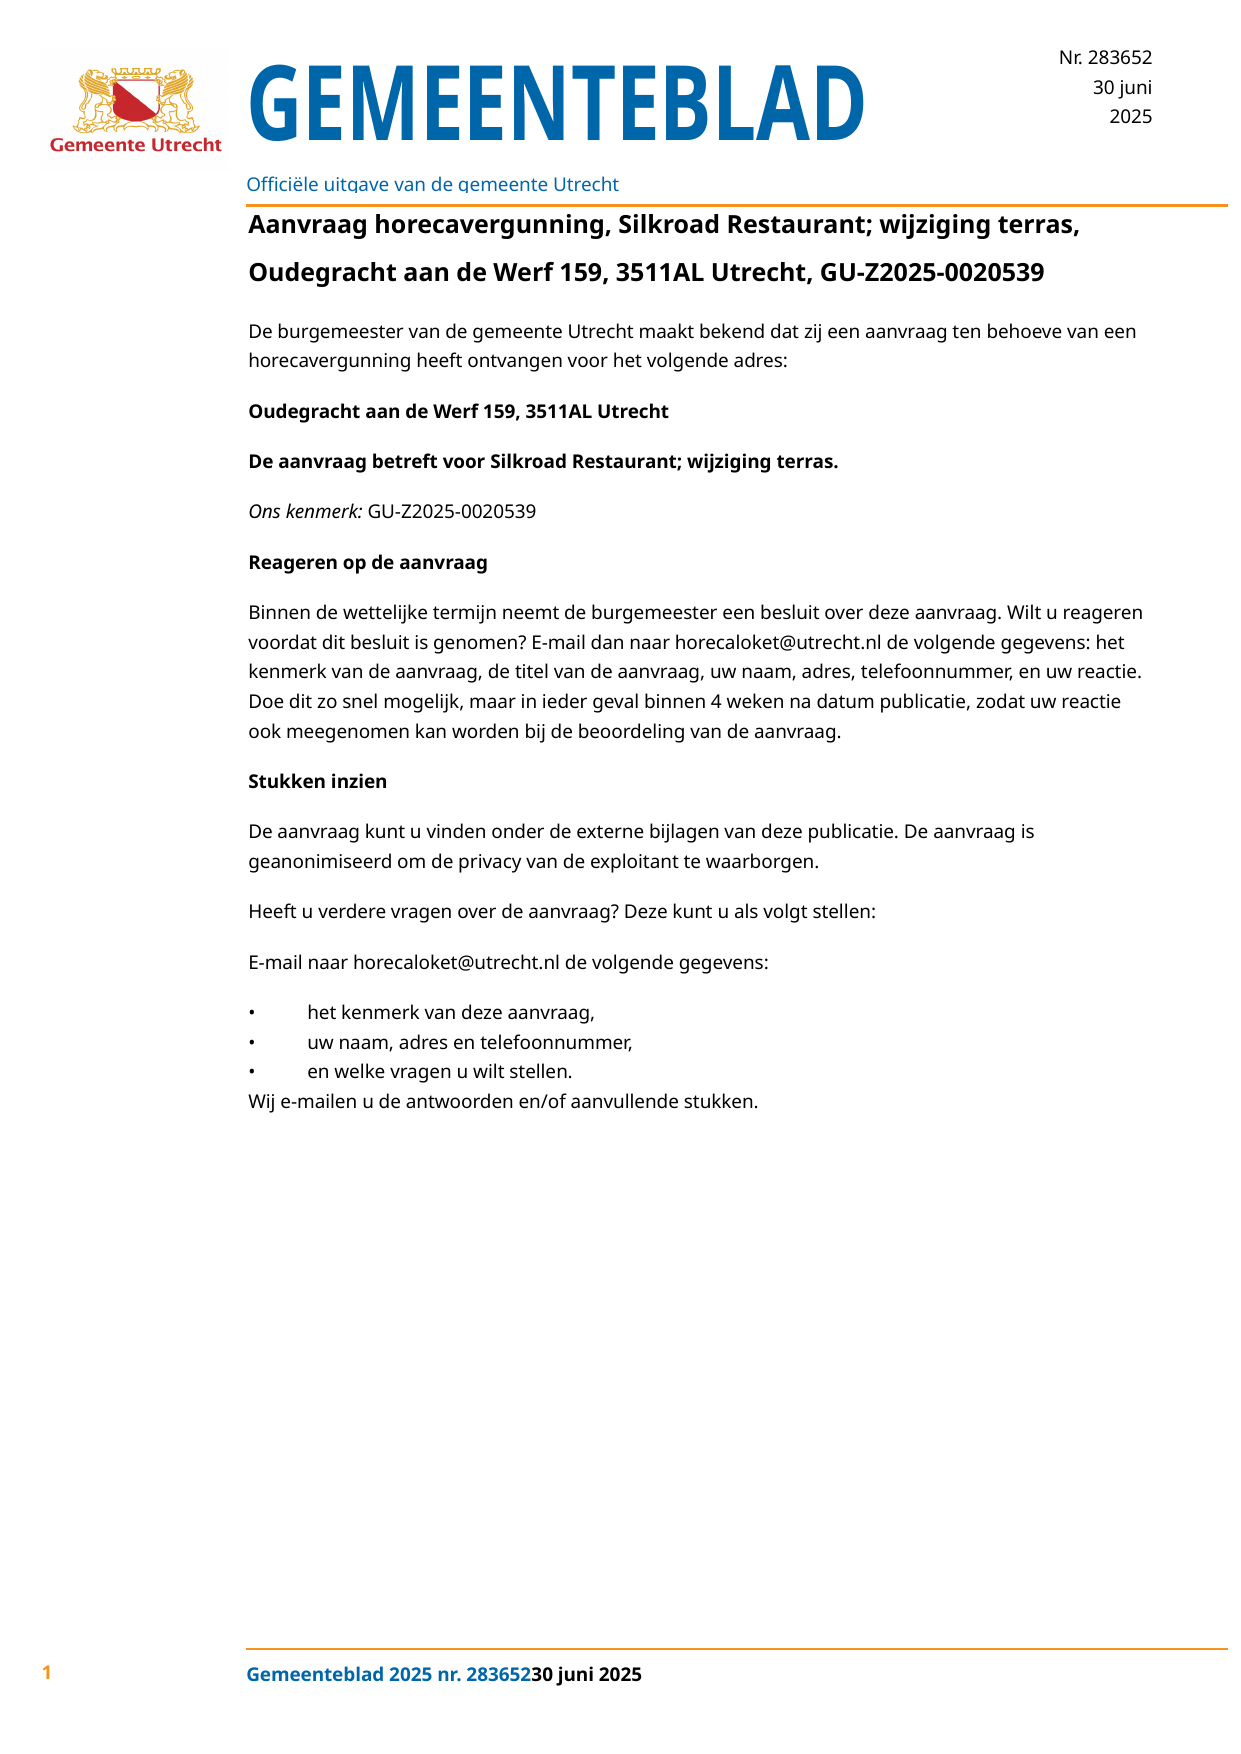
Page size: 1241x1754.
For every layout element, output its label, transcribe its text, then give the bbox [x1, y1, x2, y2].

text De aanvraag betreft voor Silkroad Restaurant; wijziging terras. [248, 448, 1152, 474]
list en welke vragen u wilt stellen. [248, 1059, 1152, 1084]
text De burgemeester van de gemeente Utrecht maakt bekend dat zij een aanvraag ten behoeve van een horecavergunning heeft ontvangen voor het volgende adres: [248, 318, 1152, 373]
text Reageren op de aanvraag [248, 549, 1152, 575]
list het kenmerk van deze aanvraag, [248, 999, 1152, 1025]
text E-mail naar horecaloket@utrecht.nl de volgende gegevens: [248, 949, 1152, 975]
text Ons kenmerk: GU-Z2025-0020539 [248, 499, 1152, 524]
text De aanvraag kunt u vinden onder de externe bijlagen van deze publicatie. De aanvraag is geanonimiseerd om de privacy van de exploitant te waarborgen. [248, 819, 1152, 874]
text Binnen de wettelijke termijn neemt de burgemeester een besluit over deze aanvraag. Wilt u reageren voordat dit besluit is genomen? E-mail dan naar horecaloket@utrecht.nl de volgende gegevens: het kenmerk van de aanvraag, de titel van de aanvraag, uw naam, adres, telefoonnummer, en uw reactie. Doe dit zo snel mogelijk, maar in ieder geval binnen 4 weken na datum publicatie, zodat uw reactie ook meegenomen kan worden bij de beoordeling van de aanvraag. [248, 599, 1152, 744]
picture [41, 47, 231, 172]
text Oudegracht aan de Werf 159, 3511AL Utrecht [248, 398, 1152, 424]
text Stukken inzien [248, 768, 1152, 794]
text Aanvraag horecavergunning, Silkroad Restaurant; wijziging terras, Oudegracht aan de Werf 159, 3511AL Utrecht, GU-Z2025-0020539 [248, 207, 1152, 288]
text Wij e-mailen u de antwoorden en/of aanvullende stukken. [248, 1088, 1152, 1114]
text Heeft u verdere vragen over de aanvraag? Deze kunt u als volgt stellen: [248, 899, 1152, 924]
list uw naam, adres en telefoonnummer, [248, 1029, 1152, 1055]
